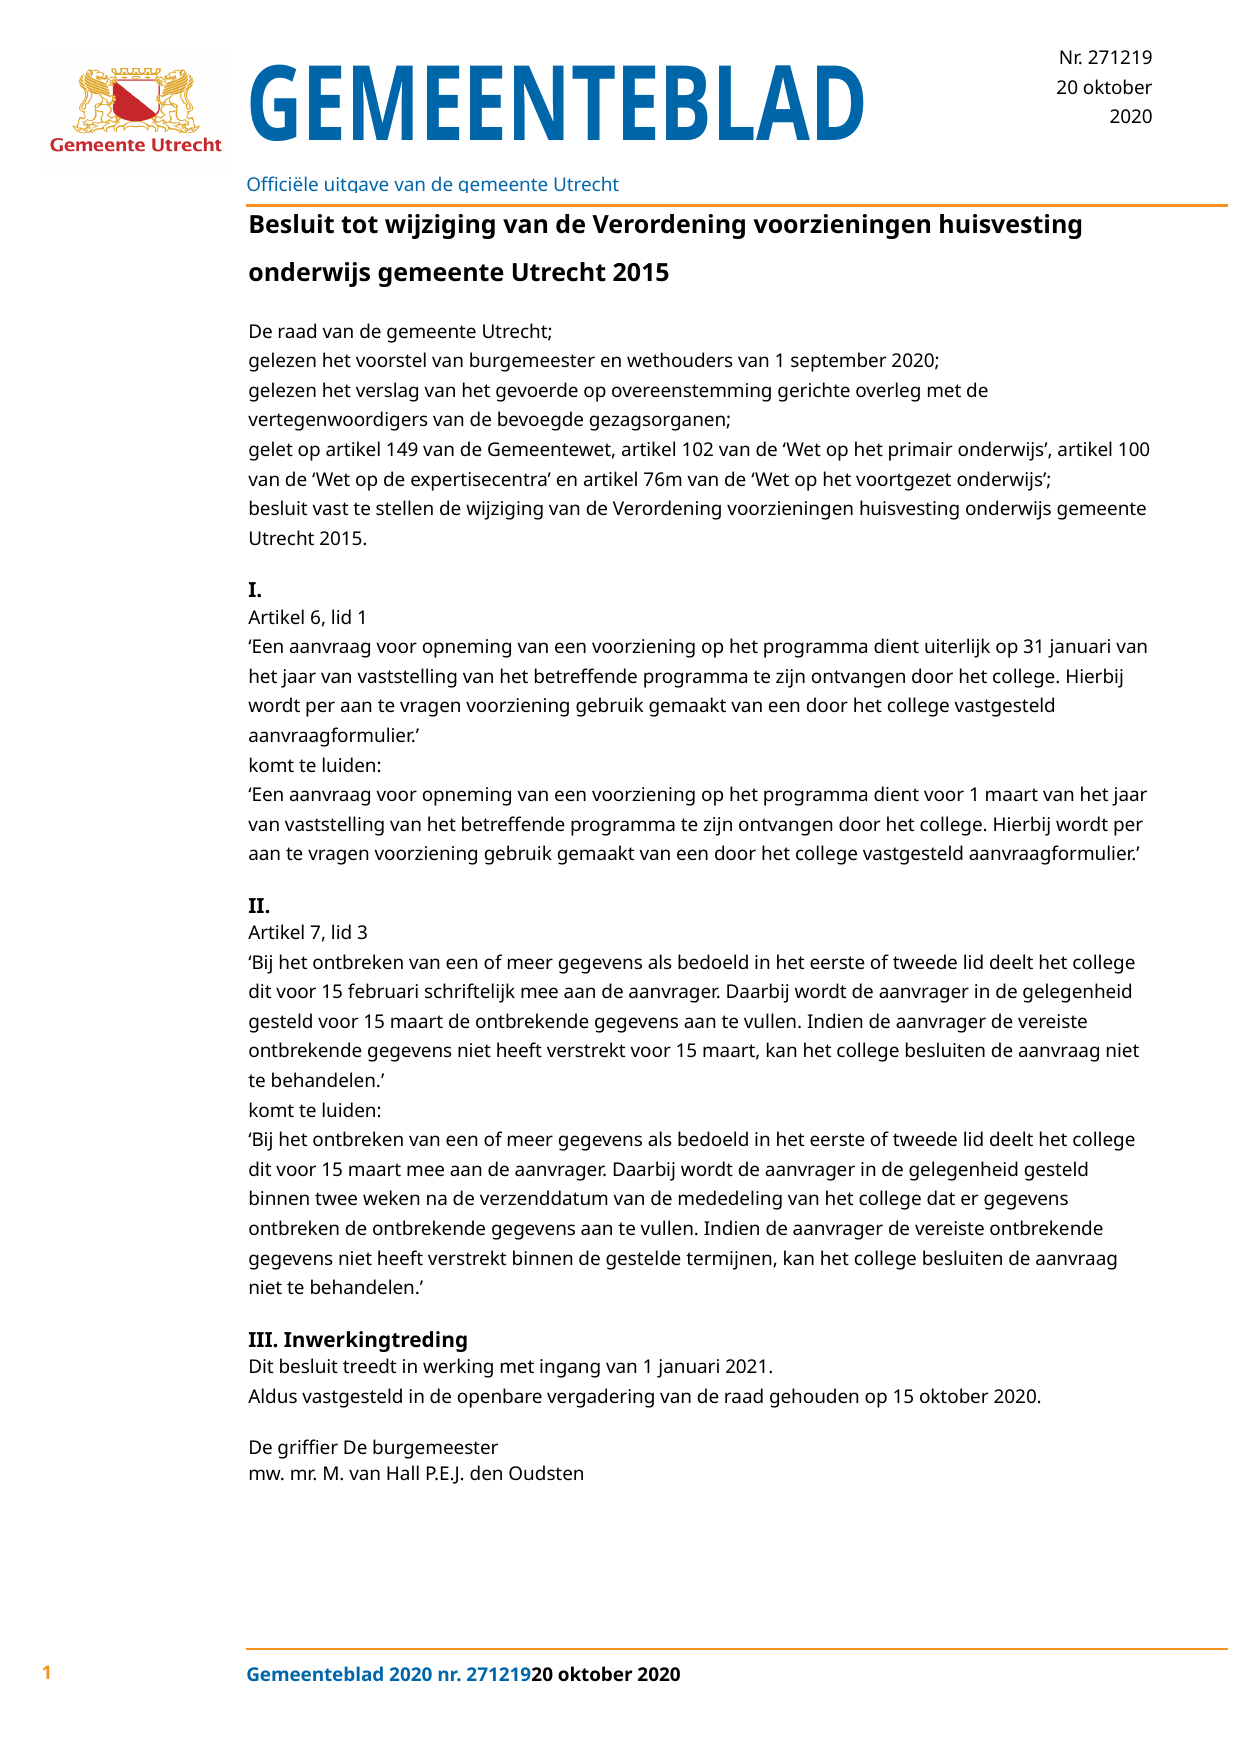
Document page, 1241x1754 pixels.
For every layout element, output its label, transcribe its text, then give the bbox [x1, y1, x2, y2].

picture [41, 47, 231, 172]
text De griffier De burgemeester [248, 1434, 1152, 1460]
text Artikel 6, lid 1 [248, 604, 1152, 629]
text ‘Een aanvraag voor opneming van een voorziening op het programma dient voor 1 maart van het jaar van vaststelling van het betreffende programma te zijn ontvangen door het college. Hierbij wordt per aan te vragen voorziening gebruik gemaakt van een door het college vastgesteld aanvraagformulier.’ [248, 781, 1152, 866]
text ‘Bij het ontbreken van een of meer gegevens als bedoeld in het eerste of tweede lid deelt het college dit voor 15 februari schriftelijk mee aan de aanvrager. Daarbij wordt de aanvrager in de gelegenheid gesteld voor 15 maart de ontbrekende gegevens aan te vullen. Indien de aanvrager de vereiste ontbrekende gegevens niet heeft verstrekt voor 15 maart, kan het college besluiten de aanvraag niet te behandelen.’ [248, 949, 1152, 1093]
text Artikel 7, lid 3 [248, 919, 1152, 945]
text Besluit tot wijziging van de Verordening voorzieningen huisvesting onderwijs gemeente Utrecht 2015 [248, 207, 1152, 288]
text Aldus vastgesteld in de openbare vergadering van de raad gehouden op 15 oktober 2020. [248, 1383, 1152, 1408]
text Dit besluit treedt in werking met ingang van 1 januari 2021. [248, 1353, 1152, 1379]
text ‘Bij het ontbreken van een of meer gegevens als bedoeld in het eerste of tweede lid deelt het college dit voor 15 maart mee aan de aanvrager. Daarbij wordt de aanvrager in de gelegenheid gesteld binnen twee weken na de verzenddatum van de mededeling van het college dat er gegevens ontbreken de ontbrekende gegevens aan te vullen. Indien de aanvrager de vereiste ontbrekende gegevens niet heeft verstrekt binnen de gestelde termijnen, kan het college besluiten de aanvraag niet te behandelen.’ [248, 1126, 1152, 1300]
text III. Inwerkingtreding [248, 1325, 1152, 1353]
text mw. mr. M. van Hall P.E.J. den Oudsten [248, 1460, 1152, 1486]
text komt te luiden: [248, 1097, 1152, 1123]
text gelet op artikel 149 van de Gemeentewet, artikel 102 van de ‘Wet op het primair onderwijs’, artikel 100 van de ‘Wet op de expertisecentra’ en artikel 76m van de ‘Wet op het voortgezet onderwijs’; [248, 436, 1152, 492]
text I. [248, 575, 1152, 604]
text besluit vast te stellen de wijziging van de Verordening voorzieningen huisvesting onderwijs gemeente Utrecht 2015. [248, 495, 1152, 551]
text gelezen het verslag van het gevoerde op overeenstemming gerichte overleg met de vertegenwoordigers van de bevoegde gezagsorganen; [248, 377, 1152, 432]
text De raad van de gemeente Utrecht; [248, 318, 1152, 344]
text komt te luiden: [248, 752, 1152, 777]
text gelezen het voorstel van burgemeester en wethouders van 1 september 2020; [248, 347, 1152, 373]
text II. [248, 891, 1152, 919]
text ‘Een aanvraag voor opneming van een voorziening op het programma dient uiterlijk op 31 januari van het jaar van vaststelling van het betreffende programma te zijn ontvangen door het college. Hierbij wordt per aan te vragen voorziening gebruik gemaakt van een door het college vastgesteld aanvraagformulier.’ [248, 633, 1152, 748]
